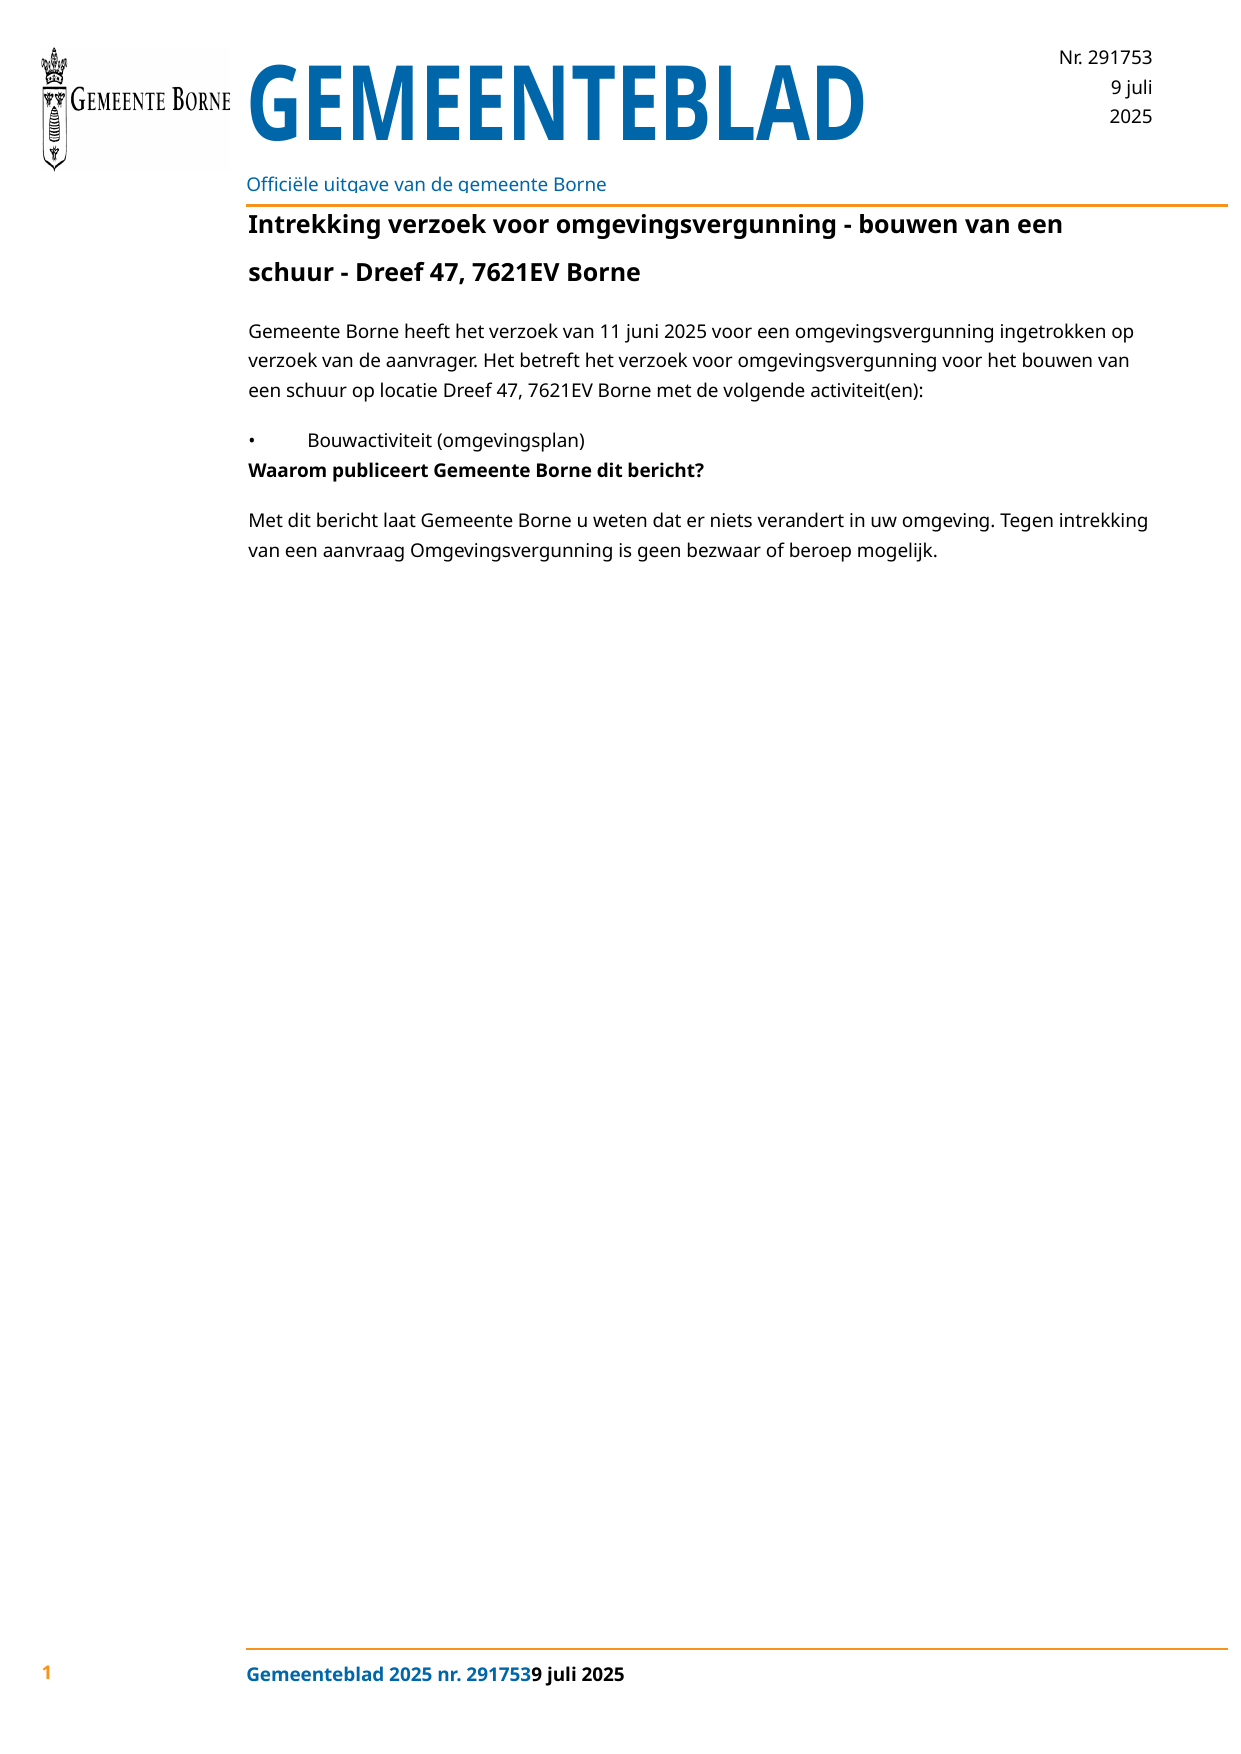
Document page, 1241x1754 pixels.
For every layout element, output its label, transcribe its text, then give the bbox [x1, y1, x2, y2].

picture [41, 47, 231, 172]
text Gemeente Borne heeft het verzoek van 11 juni 2025 voor een omgevingsvergunning ingetrokken op verzoek van de aanvrager. Het betreft het verzoek voor omgevingsvergunning voor het bouwen van een schuur op locatie Dreef 47, 7621EV Borne met de volgende activiteit(en): [248, 318, 1152, 403]
text Met dit bericht laat Gemeente Borne u weten dat er niets verandert in uw omgeving. Tegen intrekking van een aanvraag Omgevingsvergunning is geen bezwaar of beroep mogelijk. [248, 507, 1152, 563]
text Waarom publiceert Gemeente Borne dit bericht? [248, 457, 1152, 483]
list Bouwactiviteit (omgevingsplan) [248, 427, 1152, 453]
text Intrekking verzoek voor omgevingsvergunning - bouwen van een schuur - Dreef 47, 7621EV Borne [248, 207, 1152, 288]
